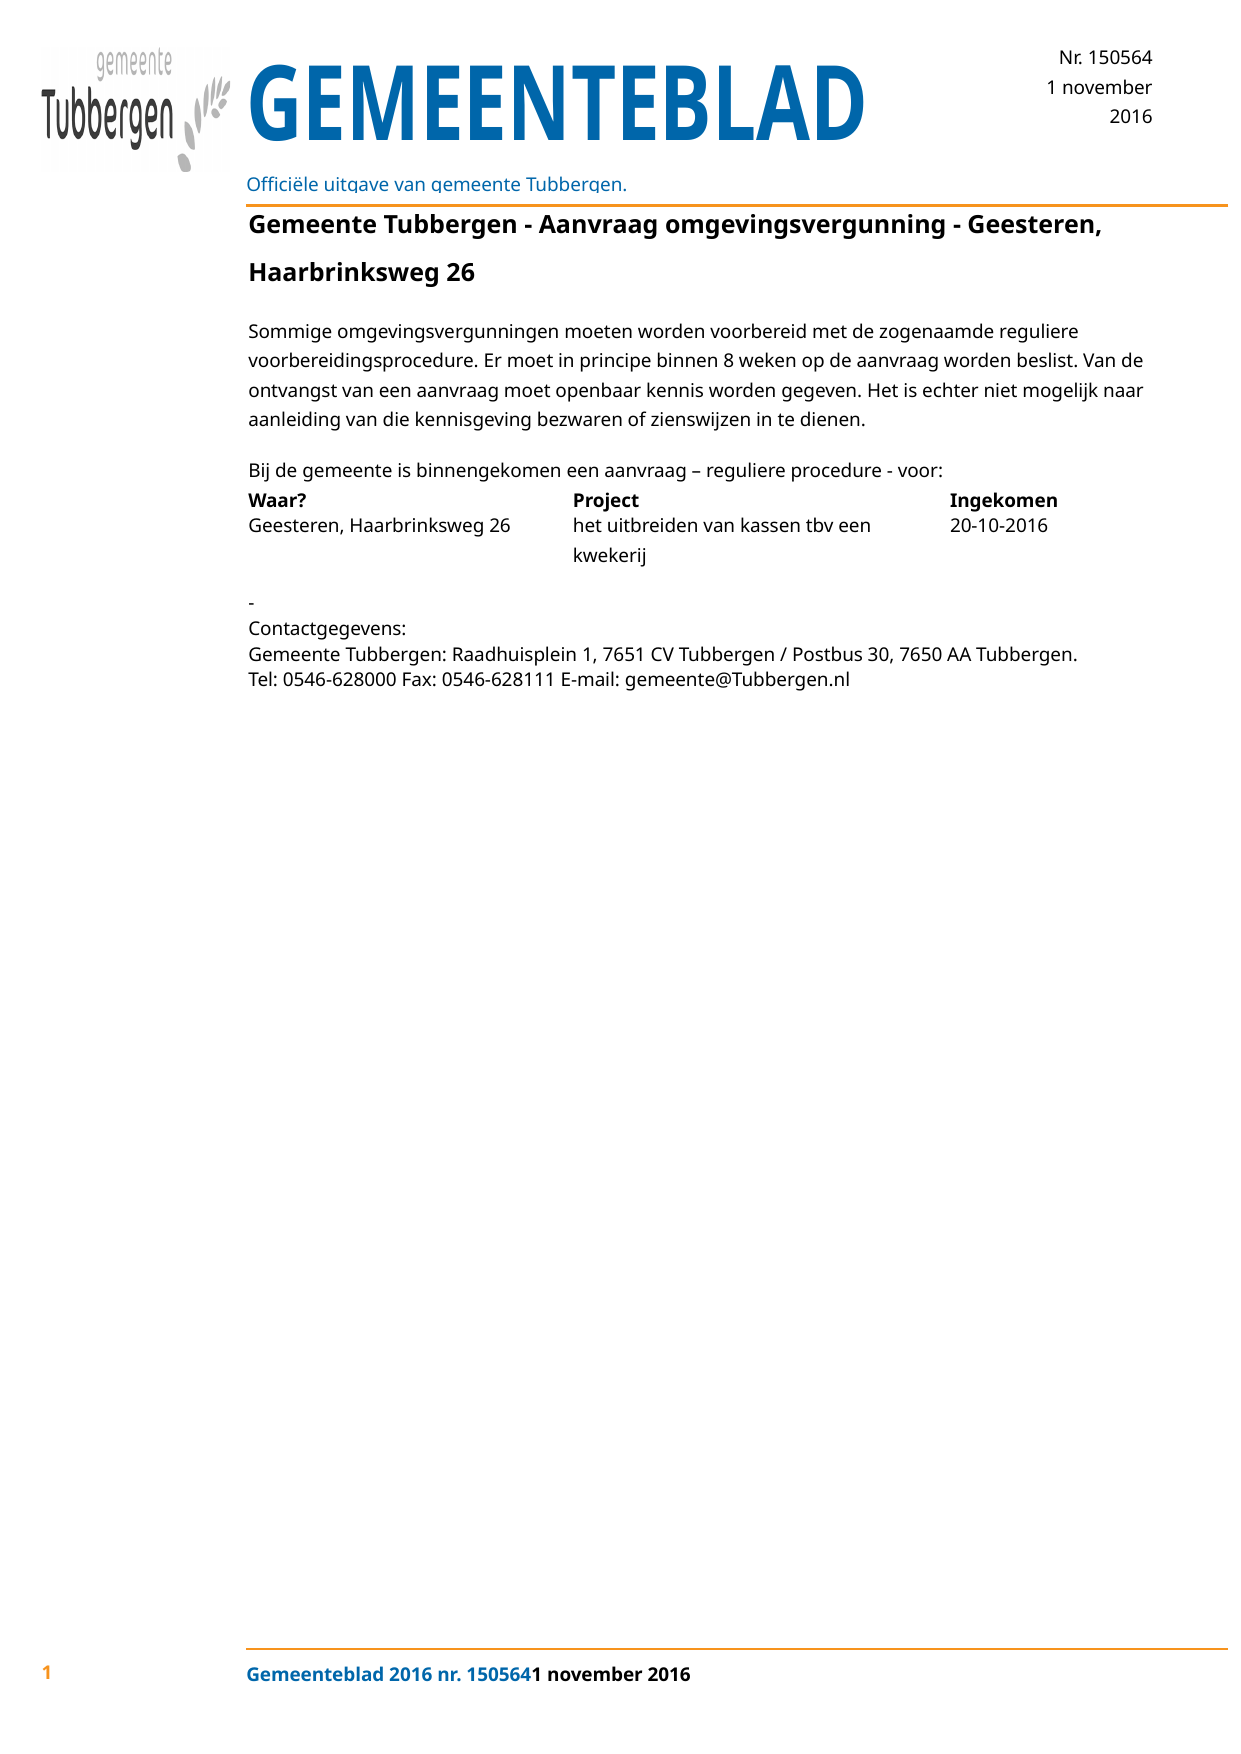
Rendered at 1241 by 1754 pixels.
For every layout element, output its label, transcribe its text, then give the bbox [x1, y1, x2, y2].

text Sommige omgevingsvergunningen moeten worden voorbereid met de zogenaamde reguliere voorbereidingsprocedure. Er moet in principe binnen 8 weken op de aanvraag worden beslist. Van de ontvangst van een aanvraag moet openbaar kennis worden gegeven. Het is echter niet mogelijk naar aanleiding van die kennisgeving bezwaren of zienswijzen in te dienen. [248, 318, 1152, 432]
text Tel: 0546-628000 Fax: 0546-628111 E-mail: gemeente@Tubbergen.nl [248, 666, 1152, 692]
table_header Ingekomen [950, 487, 1152, 512]
text - [248, 589, 1152, 615]
text Bij de gemeente is binnengekomen een aanvraag – reguliere procedure - voor: [248, 457, 1152, 483]
table_header Waar? [248, 487, 573, 512]
text Contactgegevens: [248, 615, 1152, 641]
table_header Project [573, 487, 950, 512]
text Gemeente Tubbergen: Raadhuisplein 1, 7651 CV Tubbergen / Postbus 30, 7650 AA Tubbergen. [248, 641, 1152, 666]
table_cell het uitbreiden van kassen tbv een kwekerij [573, 513, 950, 568]
table_cell 20-10-2016 [950, 513, 1152, 568]
picture [41, 47, 231, 172]
table_cell Geesteren, Haarbrinksweg 26 [248, 513, 573, 568]
text Gemeente Tubbergen - Aanvraag omgevingsvergunning - Geesteren, Haarbrinksweg 26 [248, 207, 1152, 288]
